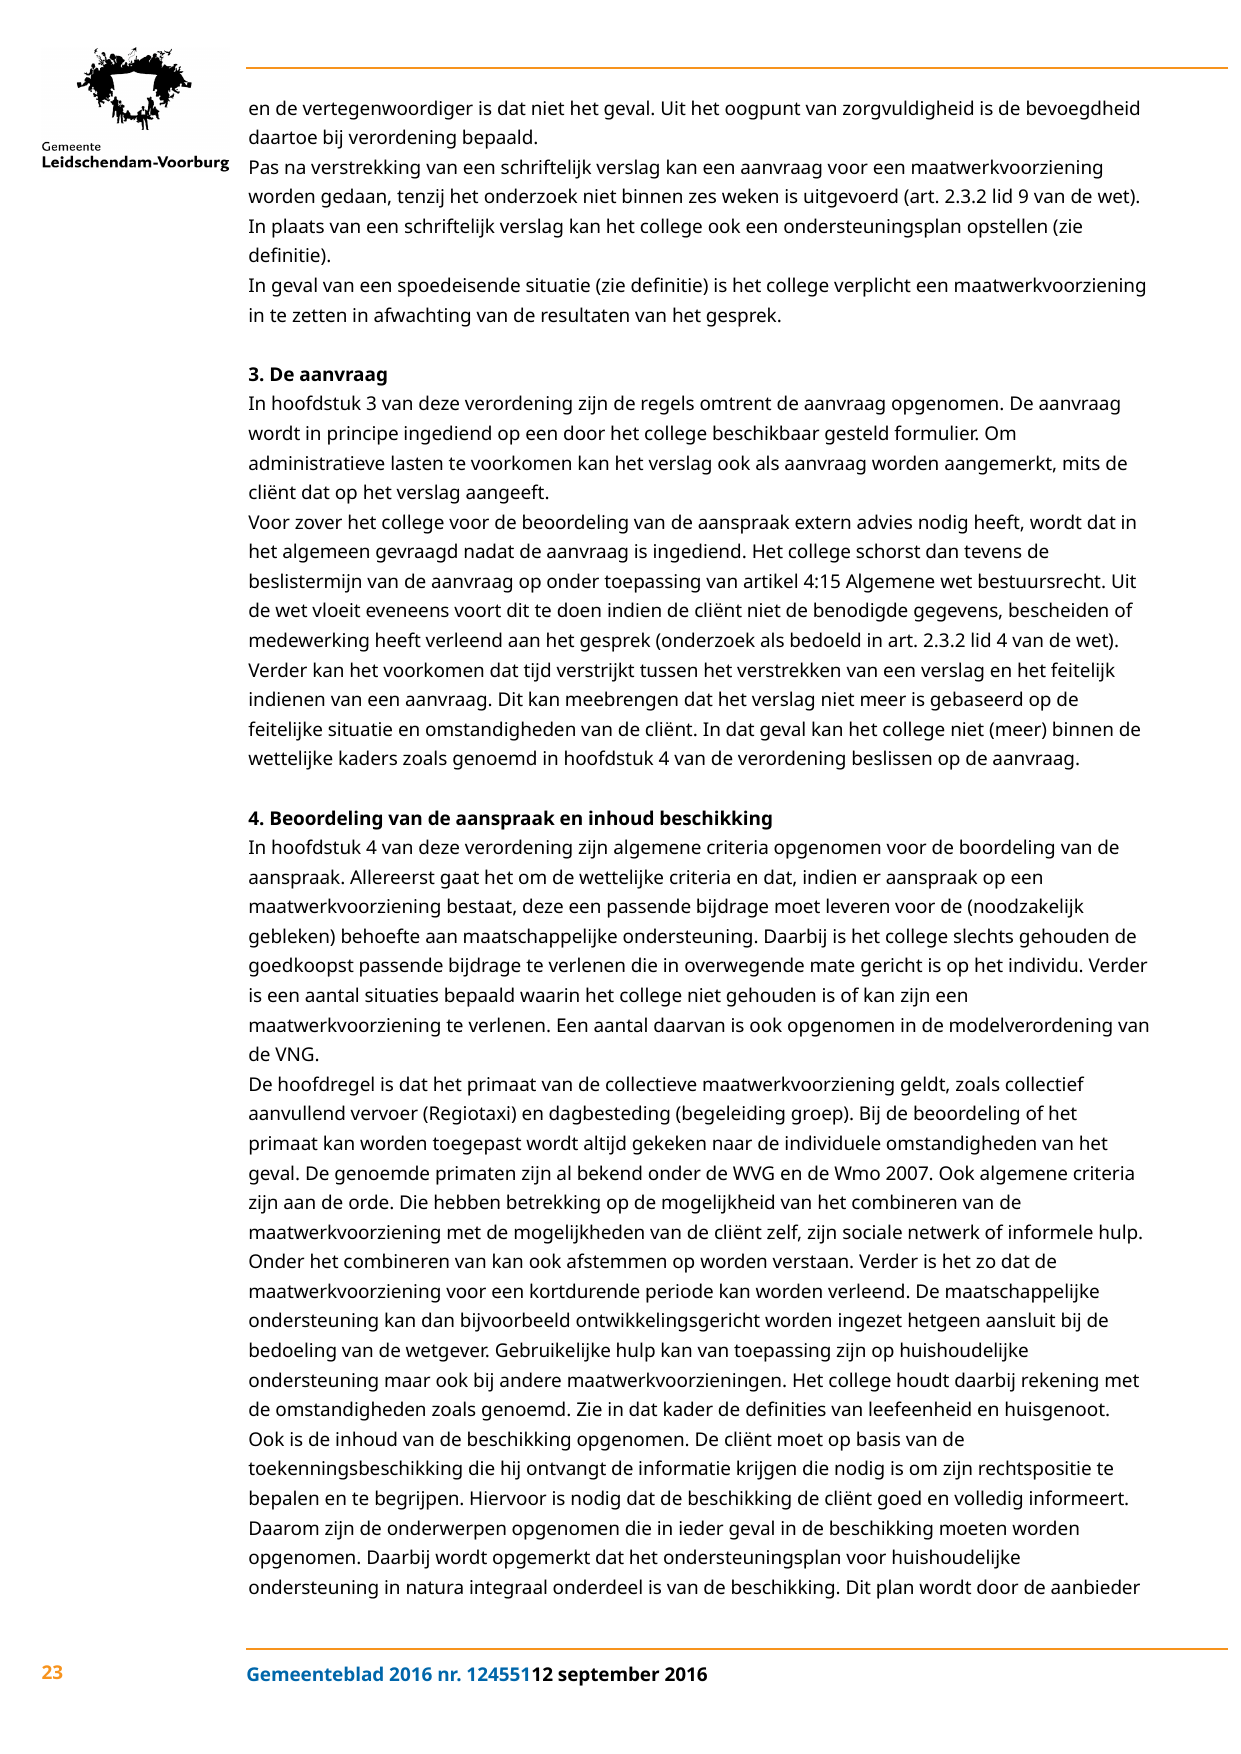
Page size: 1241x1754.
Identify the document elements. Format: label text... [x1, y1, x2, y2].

text In hoofdstuk 4 van deze verordening zijn algemene criteria opgenomen voor de boordeling van de aanspraak. Allereerst gaat het om de wettelijke criteria en dat, indien er aanspraak op een maatwerkvoorziening bestaat, deze een passende bijdrage moet leveren voor de (noodzakelijk gebleken) behoefte aan maatschappelijke ondersteuning. Daarbij is het college slechts gehouden de goedkoopst passende bijdrage te verlenen die in overwegende mate gericht is op het individu. Verder is een aantal situaties bepaald waarin het college niet gehouden is of kan zijn een maatwerkvoorziening te verlenen. Een aantal daarvan is ook opgenomen in de modelverordening van de VNG. [248, 834, 1152, 1067]
text en de vertegenwoordiger is dat niet het geval. Uit het oogpunt van zorgvuldigheid is de bevoegdheid daartoe bij verordening bepaald. [248, 95, 1152, 150]
text Verder kan het voorkomen dat tijd verstrijkt tussen het verstrekken van een verslag en het feitelijk indienen van een aanvraag. Dit kan meebrengen dat het verslag niet meer is gebaseerd op de feitelijke situatie en omstandigheden van de cliënt. In dat geval kan het college niet (meer) binnen de wettelijke kaders zoals genoemd in hoofdstuk 4 van de verordening beslissen op de aanvraag. [248, 657, 1152, 771]
picture [41, 47, 231, 172]
text 4. Beoordeling van de aanspraak en inhoud beschikking [248, 805, 1152, 831]
text Voor zover het college voor de beoordeling van de aanspraak extern advies nodig heeft, wordt dat in het algemeen gevraagd nadat de aanvraag is ingediend. Het college schorst dan tevens de beslistermijn van de aanvraag op onder toepassing van artikel 4:15 Algemene wet bestuursrecht. Uit de wet vloeit eveneens voort dit te doen indien de cliënt niet de benodigde gegevens, bescheiden of medewerking heeft verleend aan het gesprek (onderzoek als bedoeld in art. 2.3.2 lid 4 van de wet). [248, 509, 1152, 653]
text Ook is de inhoud van de beschikking opgenomen. De cliënt moet op basis van de toekenningsbeschikking die hij ontvangt de informatie krijgen die nodig is om zijn rechtspositie te bepalen en te begrijpen. Hiervoor is nodig dat de beschikking de cliënt goed en volledig informeert. Daarom zijn de onderwerpen opgenomen die in ieder geval in de beschikking moeten worden opgenomen. Daarbij wordt opgemerkt dat het ondersteuningsplan voor huishoudelijke ondersteuning in natura integraal onderdeel is van de beschikking. Dit plan wordt door de aanbieder [248, 1426, 1152, 1600]
text De hoofdregel is dat het primaat van de collectieve maatwerkvoorziening geldt, zoals collectief aanvullend vervoer (Regiotaxi) en dagbesteding (begeleiding groep). Bij de beoordeling of het primaat kan worden toegepast wordt altijd gekeken naar de individuele omstandigheden van het geval. De genoemde primaten zijn al bekend onder de WVG en de Wmo 2007. Ook algemene criteria zijn aan de orde. Die hebben betrekking op de mogelijkheid van het combineren van de maatwerkvoorziening met de mogelijkheden van de cliënt zelf, zijn sociale netwerk of informele hulp. Onder het combineren van kan ook afstemmen op worden verstaan. Verder is het zo dat de maatwerkvoorziening voor een kortdurende periode kan worden verleend. De maatschappelijke ondersteuning kan dan bijvoorbeeld ontwikkelingsgericht worden ingezet hetgeen aansluit bij de bedoeling van de wetgever. Gebruikelijke hulp kan van toepassing zijn op huishoudelijke ondersteuning maar ook bij andere maatwerkvoorzieningen. Het college houdt daarbij rekening met de omstandigheden zoals genoemd. Zie in dat kader de definities van leefeenheid en huisgenoot. [248, 1071, 1152, 1422]
text In geval van een spoedeisende situatie (zie definitie) is het college verplicht een maatwerkvoorziening in te zetten in afwachting van de resultaten van het gesprek. [248, 272, 1152, 328]
text In hoofdstuk 3 van deze verordening zijn de regels omtrent de aanvraag opgenomen. De aanvraag wordt in principe ingediend op een door het college beschikbaar gesteld formulier. Om administratieve lasten te voorkomen kan het verslag ook als aanvraag worden aangemerkt, mits de cliënt dat op het verslag aangeeft. [248, 391, 1152, 505]
text Pas na verstrekking van een schriftelijk verslag kan een aanvraag voor een maatwerkvoorziening worden gedaan, tenzij het onderzoek niet binnen zes weken is uitgevoerd (art. 2.3.2 lid 9 van de wet). In plaats van een schriftelijk verslag kan het college ook een ondersteuningsplan opstellen (zie definitie). [248, 154, 1152, 268]
text 3. De aanvraag [248, 361, 1152, 387]
